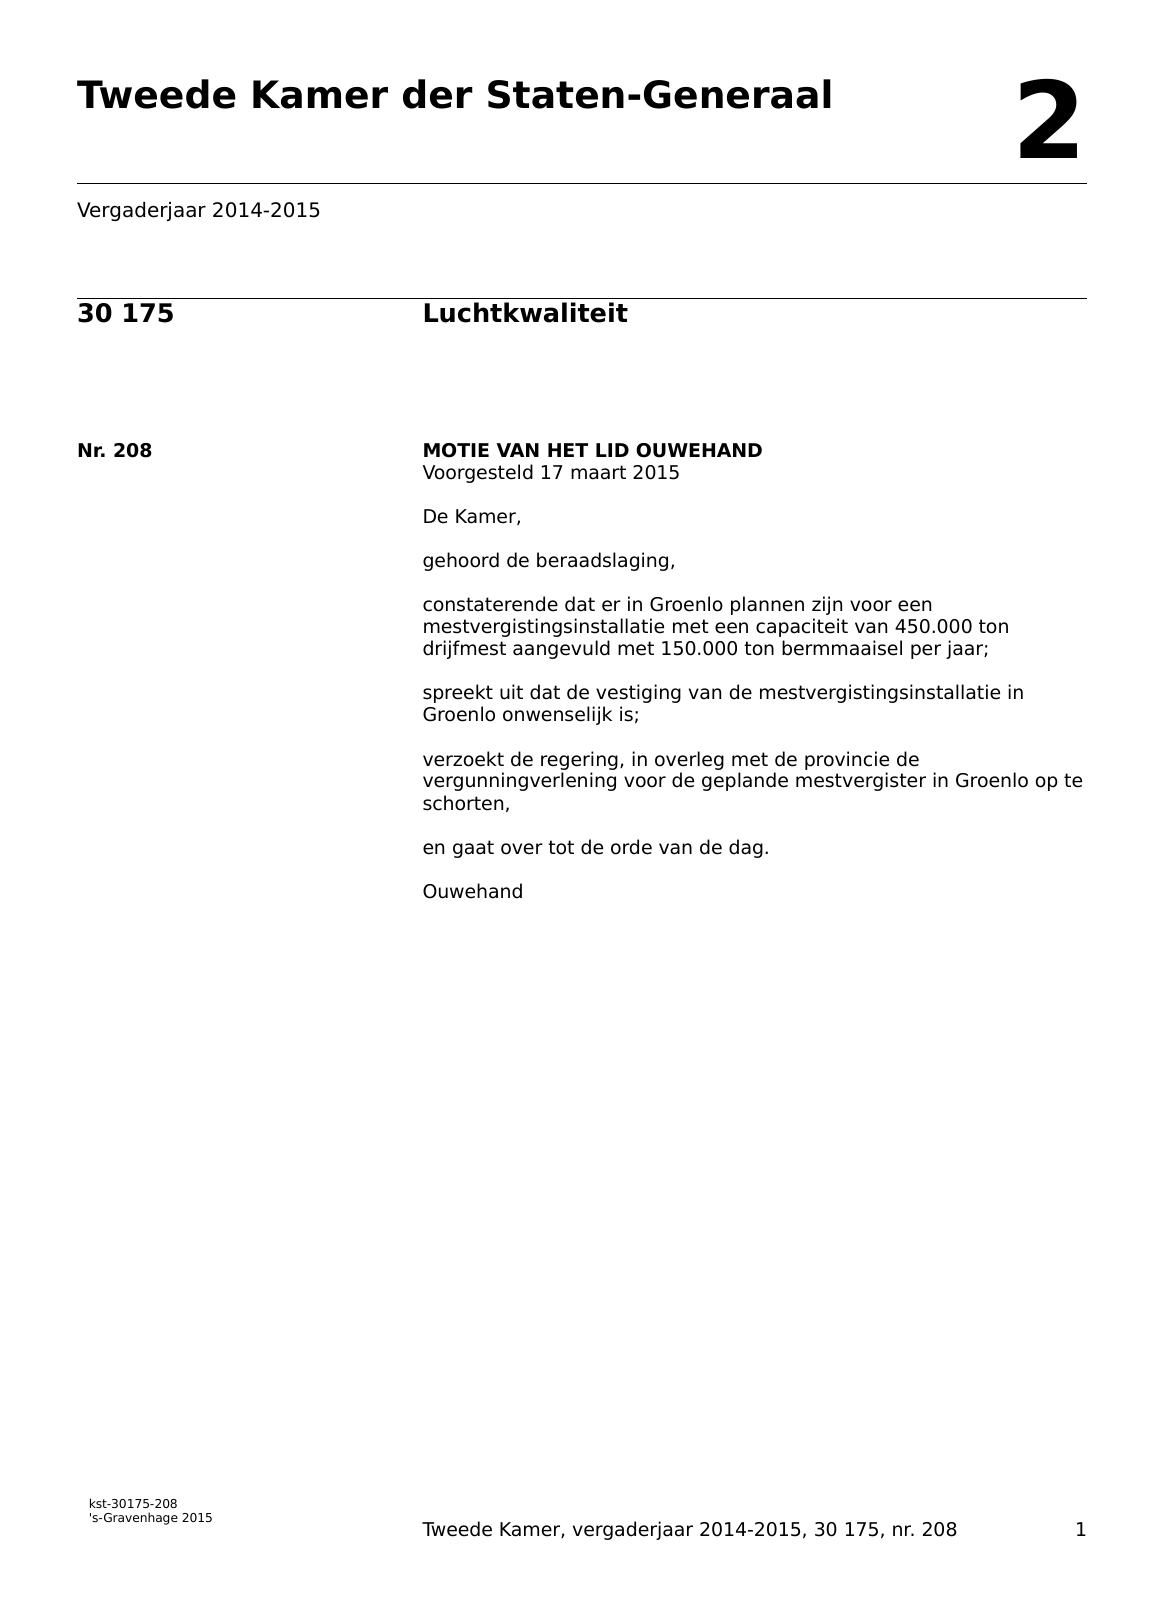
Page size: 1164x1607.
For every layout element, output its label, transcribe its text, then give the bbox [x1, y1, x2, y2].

table_header 2 [886, 59, 1087, 183]
text kst-30175-208 [88, 1497, 323, 1511]
text Ouwehand [422, 881, 1087, 903]
text Voorgesteld 17 maart 2015 [422, 462, 1087, 484]
text De Kamer, [422, 506, 1087, 528]
text gehoord de beraadslaging, [422, 550, 1087, 572]
text verzoekt de regering, in overleg met de provincie de vergunningverlening voor de geplande mestvergister in Groenlo op te schorten, [422, 748, 1087, 814]
subtitle 30 175 Luchtkwaliteit [77, 299, 1087, 329]
subtitle Nr. 208 MOTIE VAN HET LID OUWEHAND [77, 440, 1087, 462]
text en gaat over tot de orde van de dag. [422, 837, 1087, 858]
text 's-Gravenhage 2015 [88, 1511, 323, 1525]
text spreekt uit dat de vestiging van de mestvergistingsinstallatie in Groenlo onwenselijk is; [422, 682, 1087, 726]
table_cell Vergaderjaar 2014-2015 [77, 184, 1087, 298]
text constaterende dat er in Groenlo plannen zijn voor een mestvergistingsinstallatie met een capaciteit van 450.000 ton drijfmest aangevuld met 150.000 ton bermmaaisel per jaar; [422, 594, 1087, 660]
table_header Tweede Kamer der Staten-Generaal [77, 59, 886, 183]
